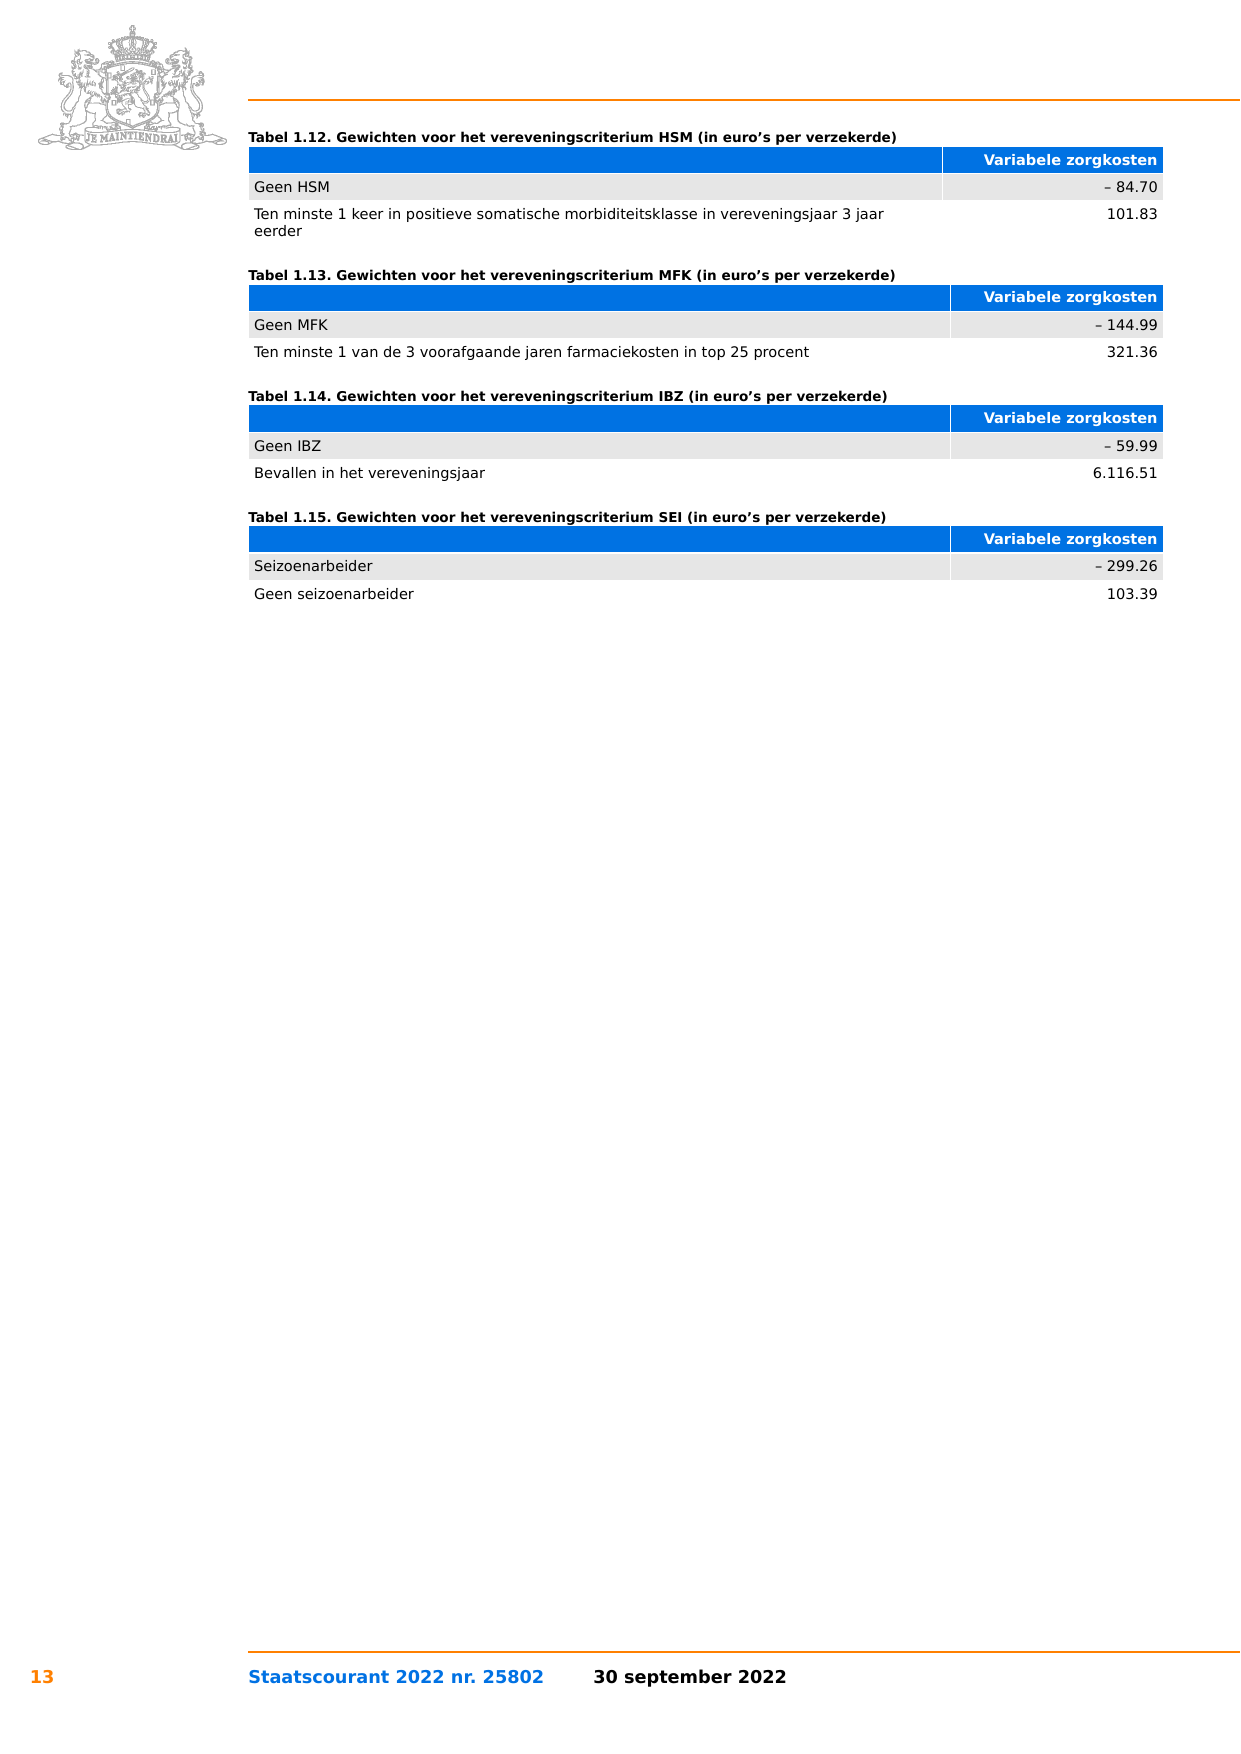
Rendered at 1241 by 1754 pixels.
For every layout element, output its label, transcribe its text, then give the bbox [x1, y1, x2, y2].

table_cell Variabele zorgkosten [943, 147, 1163, 173]
table_cell 6.116.51 [951, 460, 1163, 486]
table_cell Geen HSM [249, 174, 942, 200]
table_cell Ten minste 1 van de 3 voorafgaande jaren farmaciekosten in top 25 procent [249, 339, 950, 366]
table_cell Geen IBZ [249, 433, 950, 459]
table_cell [249, 147, 942, 173]
table_header Tabel 1.14. Gewichten voor het vereveningscriterium IBZ (in euro’s per verzekerde) [248, 389, 1163, 404]
picture [38, 25, 227, 150]
table_cell – 299.26 [951, 554, 1163, 580]
table_header Tabel 1.13. Gewichten voor het vereveningscriterium MFK (in euro’s per verzekerde) [248, 268, 1163, 283]
table_cell – 144.99 [951, 312, 1163, 338]
table_cell Geen MFK [249, 312, 950, 338]
table_cell 101.83 [943, 201, 1163, 245]
table_cell Bevallen in het vereveningsjaar [249, 460, 950, 486]
table_cell 321.36 [951, 339, 1163, 366]
table_cell Geen seizoenarbeider [249, 581, 950, 607]
table_cell Variabele zorgkosten [951, 526, 1163, 552]
table_cell – 59.99 [951, 433, 1163, 459]
table_header Tabel 1.15. Gewichten voor het vereveningscriterium SEI (in euro’s per verzekerde) [248, 509, 1163, 525]
table_cell Ten minste 1 keer in positieve somatische morbiditeitsklasse in vereveningsjaar 3 jaar eerder [249, 201, 942, 245]
table_cell [249, 405, 950, 432]
table_cell – 84.70 [943, 174, 1163, 200]
table_cell [249, 526, 950, 552]
table_header Tabel 1.12. Gewichten voor het vereveningscriterium HSM (in euro’s per verzekerde) [248, 130, 1163, 146]
table_cell Variabele zorgkosten [951, 285, 1163, 311]
table_cell Variabele zorgkosten [951, 405, 1163, 432]
table_cell Seizoenarbeider [249, 554, 950, 580]
table_cell [249, 285, 950, 311]
table_cell 103.39 [951, 581, 1163, 607]
